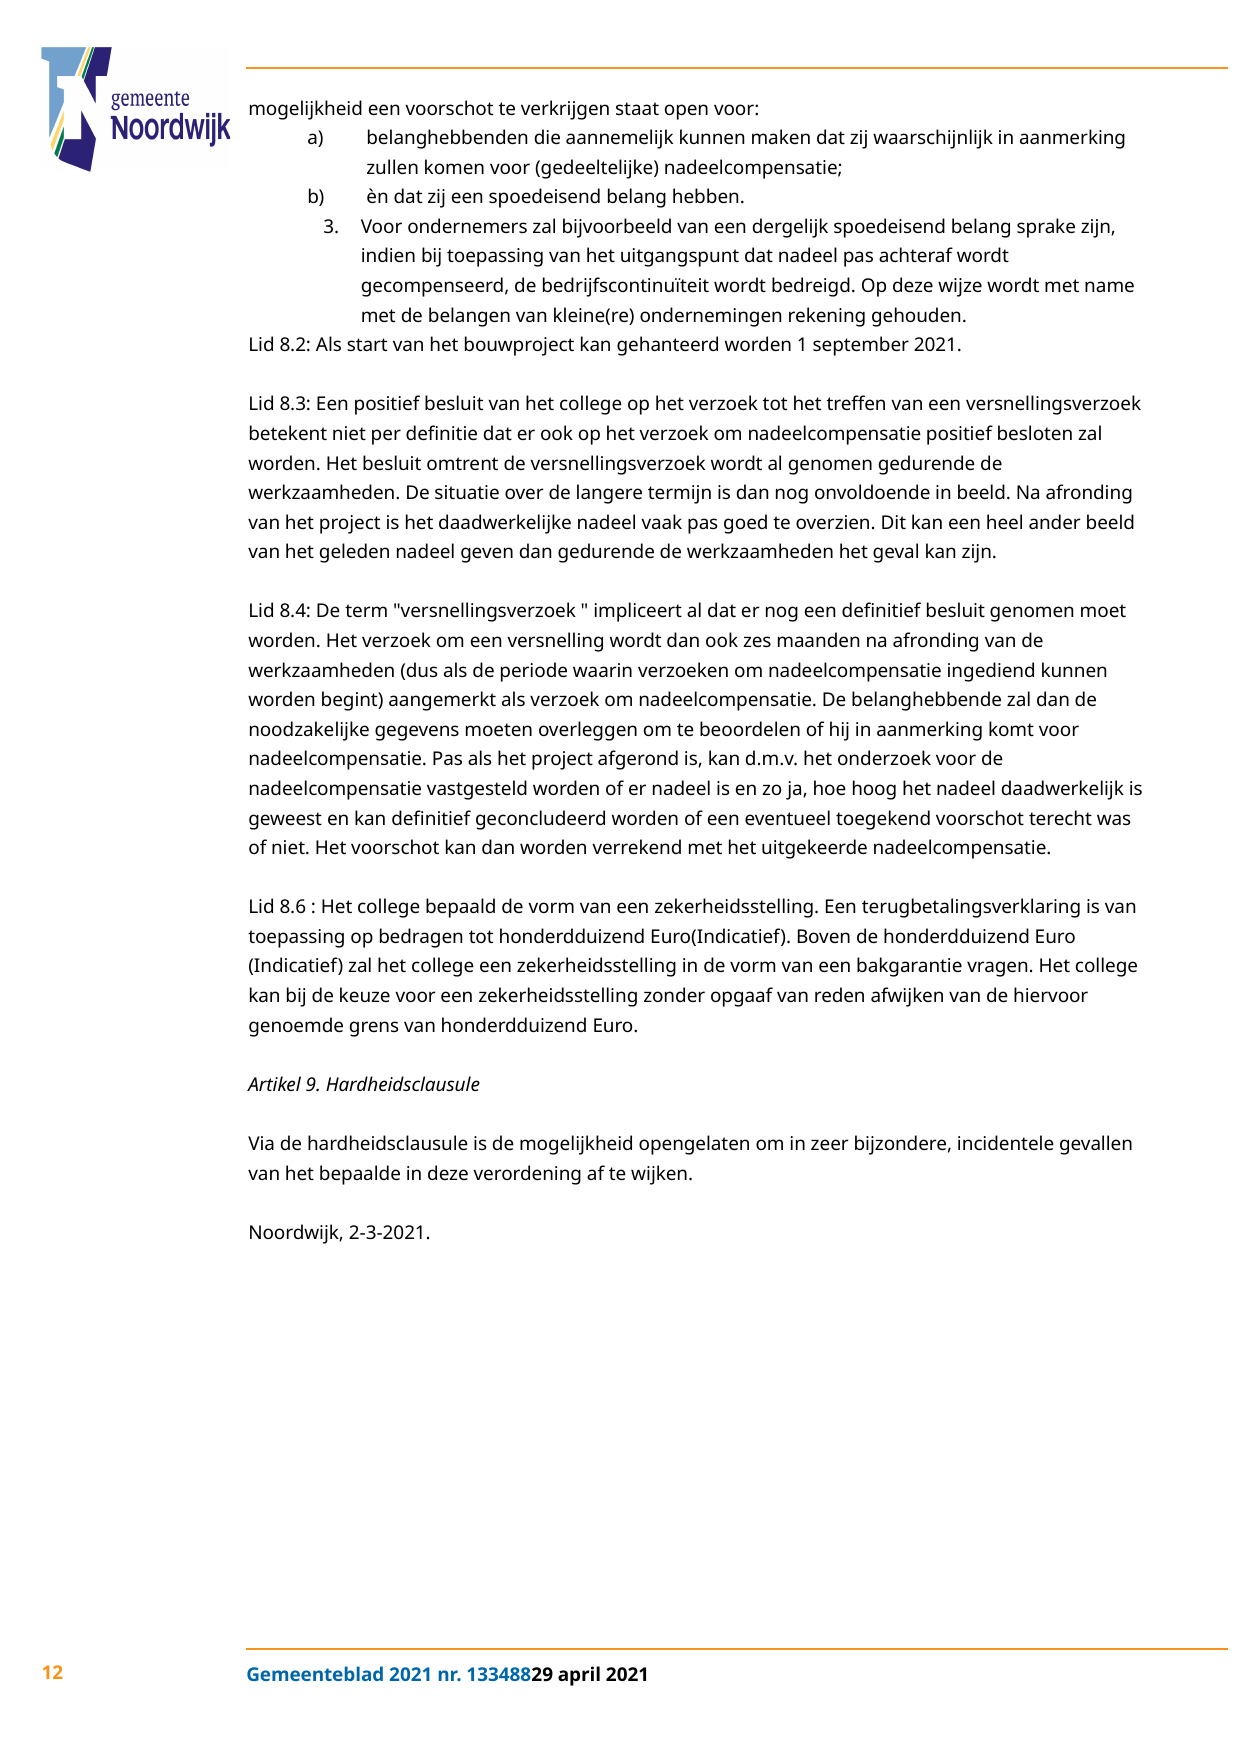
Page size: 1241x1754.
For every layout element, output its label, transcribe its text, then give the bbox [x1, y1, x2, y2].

list èn dat zij een spoedeisend belang hebben. [307, 183, 1152, 209]
text Lid 8.2: Als start van het bouwproject kan gehanteerd worden 1 september 2021. [248, 331, 1152, 357]
list Voor ondernemers zal bijvoorbeeld van een dergelijk spoedeisend belang sprake zijn, indien bij toepassing van het uitgangspunt dat nadeel pas achteraf wordt gecompenseerd, de bedrijfscontinuïteit wordt bedreigd. Op deze wijze wordt met name met de belangen van kleine(re) ondernemingen rekening gehouden. [323, 213, 1152, 328]
text Artikel 9. Hardheidsclausule [248, 1071, 1152, 1097]
list belanghebbenden die aannemelijk kunnen maken dat zij waarschijnlijk in aanmerking zullen komen voor (gedeeltelijke) nadeelcompensatie; [307, 124, 1152, 180]
text mogelijkheid een voorschot te verkrijgen staat open voor: [248, 95, 1152, 121]
text Lid 8.3: Een positief besluit van het college op het verzoek tot het treffen van een versnellingsverzoek betekent niet per definitie dat er ook op het verzoek om nadeelcompensatie positief besloten zal worden. Het besluit omtrent de versnellingsverzoek wordt al genomen gedurende de werkzaamheden. De situatie over de langere termijn is dan nog onvoldoende in beeld. Na afronding van het project is het daadwerkelijke nadeel vaak pas goed te overzien. Dit kan een heel ander beeld van het geleden nadeel geven dan gedurende de werkzaamheden het geval kan zijn. [248, 391, 1152, 564]
picture [41, 47, 231, 172]
text Noordwijk, 2-3-2021. [248, 1219, 1152, 1245]
text Lid 8.6 : Het college bepaald de vorm van een zekerheidsstelling. Een terugbetalingsverklaring is van toepassing op bedragen tot honderdduizend Euro(Indicatief). Boven de honderdduizend Euro (Indicatief) zal het college een zekerheidsstelling in de vorm van een bakgarantie vragen. Het college kan bij de keuze voor een zekerheidsstelling zonder opgaaf van reden afwijken van de hiervoor genoemde grens van honderdduizend Euro. [248, 893, 1152, 1038]
text Via de hardheidsclausule is de mogelijkheid opengelaten om in zeer bijzondere, incidentele gevallen van het bepaalde in deze verordening af te wijken. [248, 1130, 1152, 1186]
text Lid 8.4: De term "versnellingsverzoek " impliceert al dat er nog een definitief besluit genomen moet worden. Het verzoek om een versnelling wordt dan ook zes maanden na afronding van de werkzaamheden (dus als de periode waarin verzoeken om nadeelcompensatie ingediend kunnen worden begint) aangemerkt als verzoek om nadeelcompensatie. De belanghebbende zal dan de noodzakelijke gegevens moeten overleggen om te beoordelen of hij in aanmerking komt voor nadeelcompensatie. Pas als het project afgerond is, kan d.m.v. het onderzoek voor de nadeelcompensatie vastgesteld worden of er nadeel is en zo ja, hoe hoog het nadeel daadwerkelijk is geweest en kan definitief geconcludeerd worden of een eventueel toegekend voorschot terecht was of niet. Het voorschot kan dan worden verrekend met het uitgekeerde nadeelcompensatie. [248, 598, 1152, 860]
